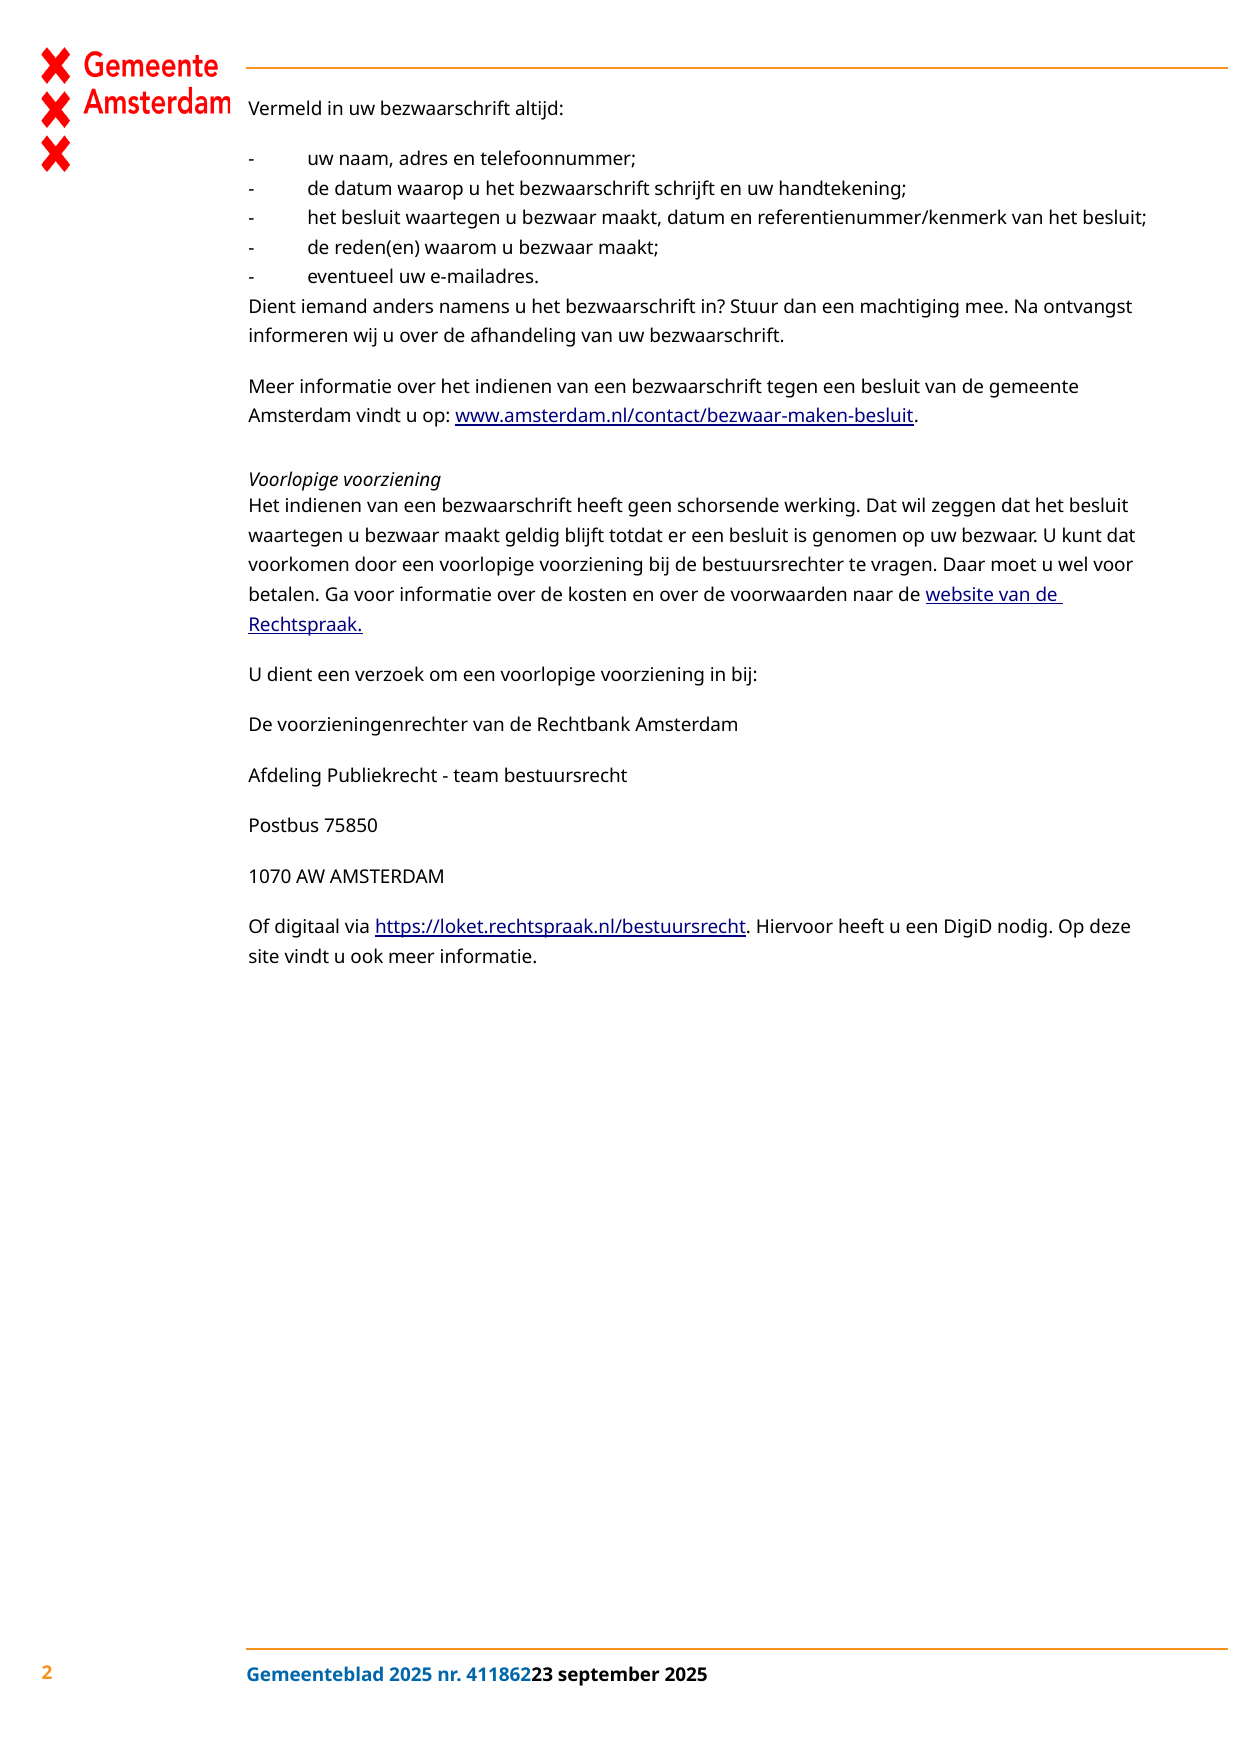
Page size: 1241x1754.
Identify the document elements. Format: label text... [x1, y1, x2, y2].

text Vermeld in uw bezwaarschrift altijd: [248, 95, 1152, 121]
list uw naam, adres en telefoonnummer; [248, 145, 1152, 171]
list eventueel uw e-mailadres. [248, 263, 1152, 289]
text U dient een verzoek om een voorlopige voorziening in bij: [248, 661, 1152, 687]
text Of digitaal via https://loket.rechtspraak.nl/bestuursrecht. Hiervoor heeft u een DigiD nodig. Op deze site vindt u ook meer informatie. [248, 913, 1152, 968]
text Voorlopige voorziening [248, 467, 1152, 492]
list de datum waarop u het bezwaarschrift schrijft en uw handtekening; [248, 175, 1152, 201]
text Postbus 75850 [248, 812, 1152, 838]
list de reden(en) waarom u bezwaar maakt; [248, 234, 1152, 260]
text De voorzieningenrechter van de Rechtbank Amsterdam [248, 712, 1152, 737]
text Het indienen van een bezwaarschrift heeft geen schorsende werking. Dat wil zeggen dat het besluit waartegen u bezwaar maakt geldig blijft totdat er een besluit is genomen op uw bezwaar. U kunt dat voorkomen door een voorlopige voorziening bij de bestuursrechter te vragen. Daar moet u wel voor betalen. Ga voor informatie over de kosten en over de voorwaarden naar de website van de Rechtspraak. [248, 492, 1152, 636]
text Meer informatie over het indienen van een bezwaarschrift tegen een besluit van de gemeente Amsterdam vindt u op: www.amsterdam.nl/contact/bezwaar-maken-besluit. [248, 373, 1152, 428]
picture [41, 47, 231, 172]
text Afdeling Publiekrecht - team bestuursrecht [248, 762, 1152, 788]
text 1070 AW AMSTERDAM [248, 863, 1152, 888]
list het besluit waartegen u bezwaar maakt, datum en referentienummer/kenmerk van het besluit; [248, 204, 1152, 230]
text Dient iemand anders namens u het bezwaarschrift in? Stuur dan een machtiging mee. Na ontvangst informeren wij u over de afhandeling van uw bezwaarschrift. [248, 293, 1152, 348]
